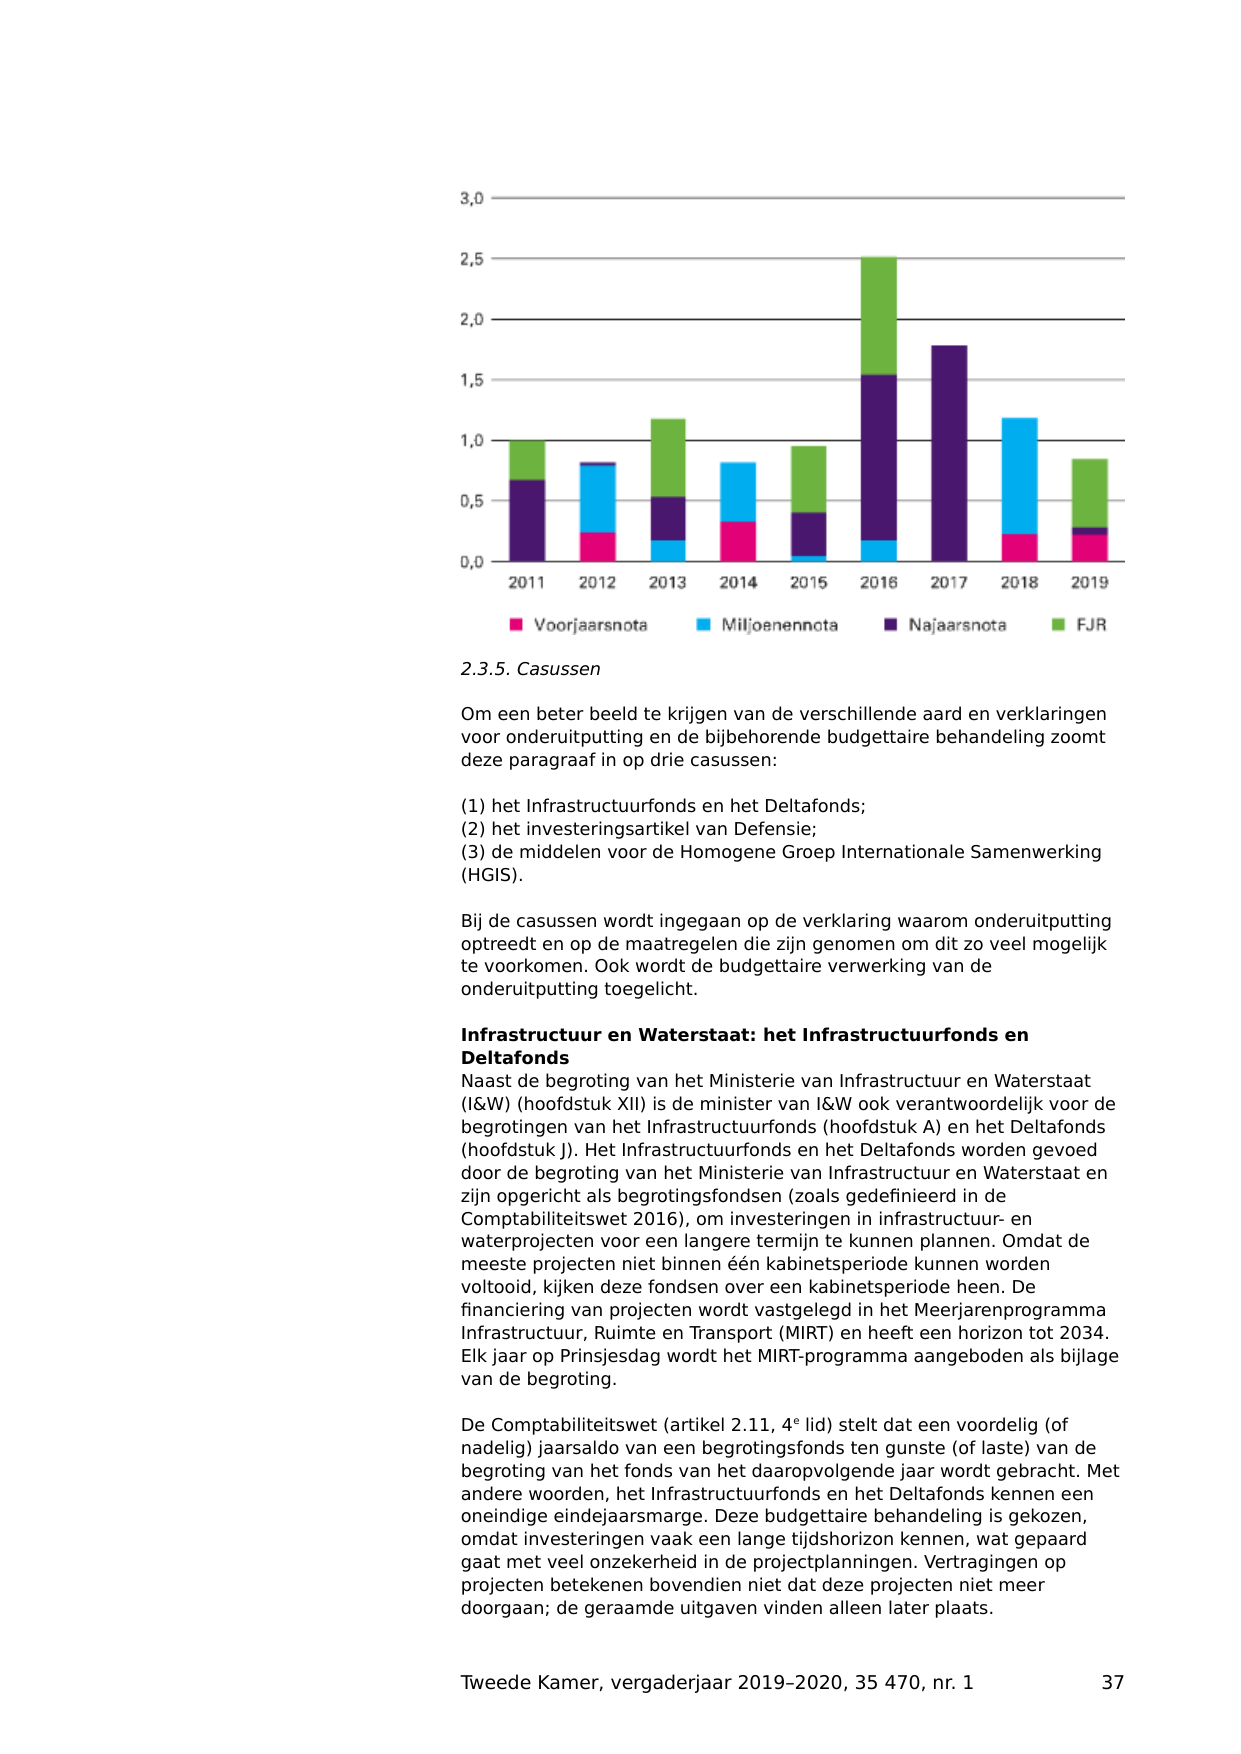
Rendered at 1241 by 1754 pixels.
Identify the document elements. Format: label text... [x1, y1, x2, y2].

text Infrastructuur en Waterstaat: het Infrastructuurfonds en Deltafonds Naast de begroting van het Ministerie van Infrastructuur en Waterstaat (I&W) (hoofdstuk XII) is de minister van I&W ook verantwoordelijk voor de begrotingen van het Infrastructuurfonds (hoofdstuk A) en het Deltafonds (hoofdstuk J). Het Infrastructuurfonds en het Deltafonds worden gevoed door de begroting van het Ministerie van Infrastructuur en Waterstaat en zijn opgericht als begrotingsfondsen (zoals gedefinieerd in de Comptabiliteitswet 2016), om investeringen in infrastructuur- en waterprojecten voor een langere termijn te kunnen plannen. Omdat de meeste projecten niet binnen één kabinetsperiode kunnen worden voltooid, kijken deze fondsen over een kabinetsperiode heen. De financiering van projecten wordt vastgelegd in het Meerjarenprogramma Infrastructuur, Ruimte en Transport (MIRT) en heeft een horizon tot 2034. Elk jaar op Prinsjesdag wordt het MIRT-programma aangeboden als bijlage van de begroting. [461, 1023, 1125, 1390]
text Bij de casussen wordt ingegaan op de verklaring waarom onderuitputting optreedt en op de maatregelen die zijn genomen om dit zo veel mogelijk te voorkomen. Ook wordt de budgettaire verwerking van de onderuitputting toegelicht. [461, 909, 1125, 1000]
text 2.3.5. Casussen [461, 657, 1125, 679]
text De Comptabiliteitswet (artikel 2.11, 4e lid) stelt dat een voordelig (of nadelig) jaarsaldo van een begrotingsfonds ten gunste (of laste) van de begroting van het fonds van het daaropvolgende jaar wordt gebracht. Met andere woorden, het Infrastructuurfonds en het Deltafonds kennen een oneindige eindejaarsmarge. Deze budgettaire behandeling is gekozen, omdat investeringen vaak een lange tijdshorizon kennen, wat gepaard gaat met veel onzekerheid in de projectplanningen. Vertragingen op projecten betekenen bovendien niet dat deze projecten niet meer doorgaan; de geraamde uitgaven vinden alleen later plaats. [461, 1413, 1125, 1619]
text Om een beter beeld te krijgen van de verschillende aard en verklaringen voor onderuitputting en de bijbehorende budgettaire behandeling zoomt deze paragraaf in op drie casussen: [461, 702, 1125, 771]
text (1) het Infrastructuurfonds en het Deltafonds; (2) het investeringsartikel van Defensie; (3) de middelen voor de Homogene Groep Internationale Samenwerking (HGIS). [461, 794, 1125, 886]
